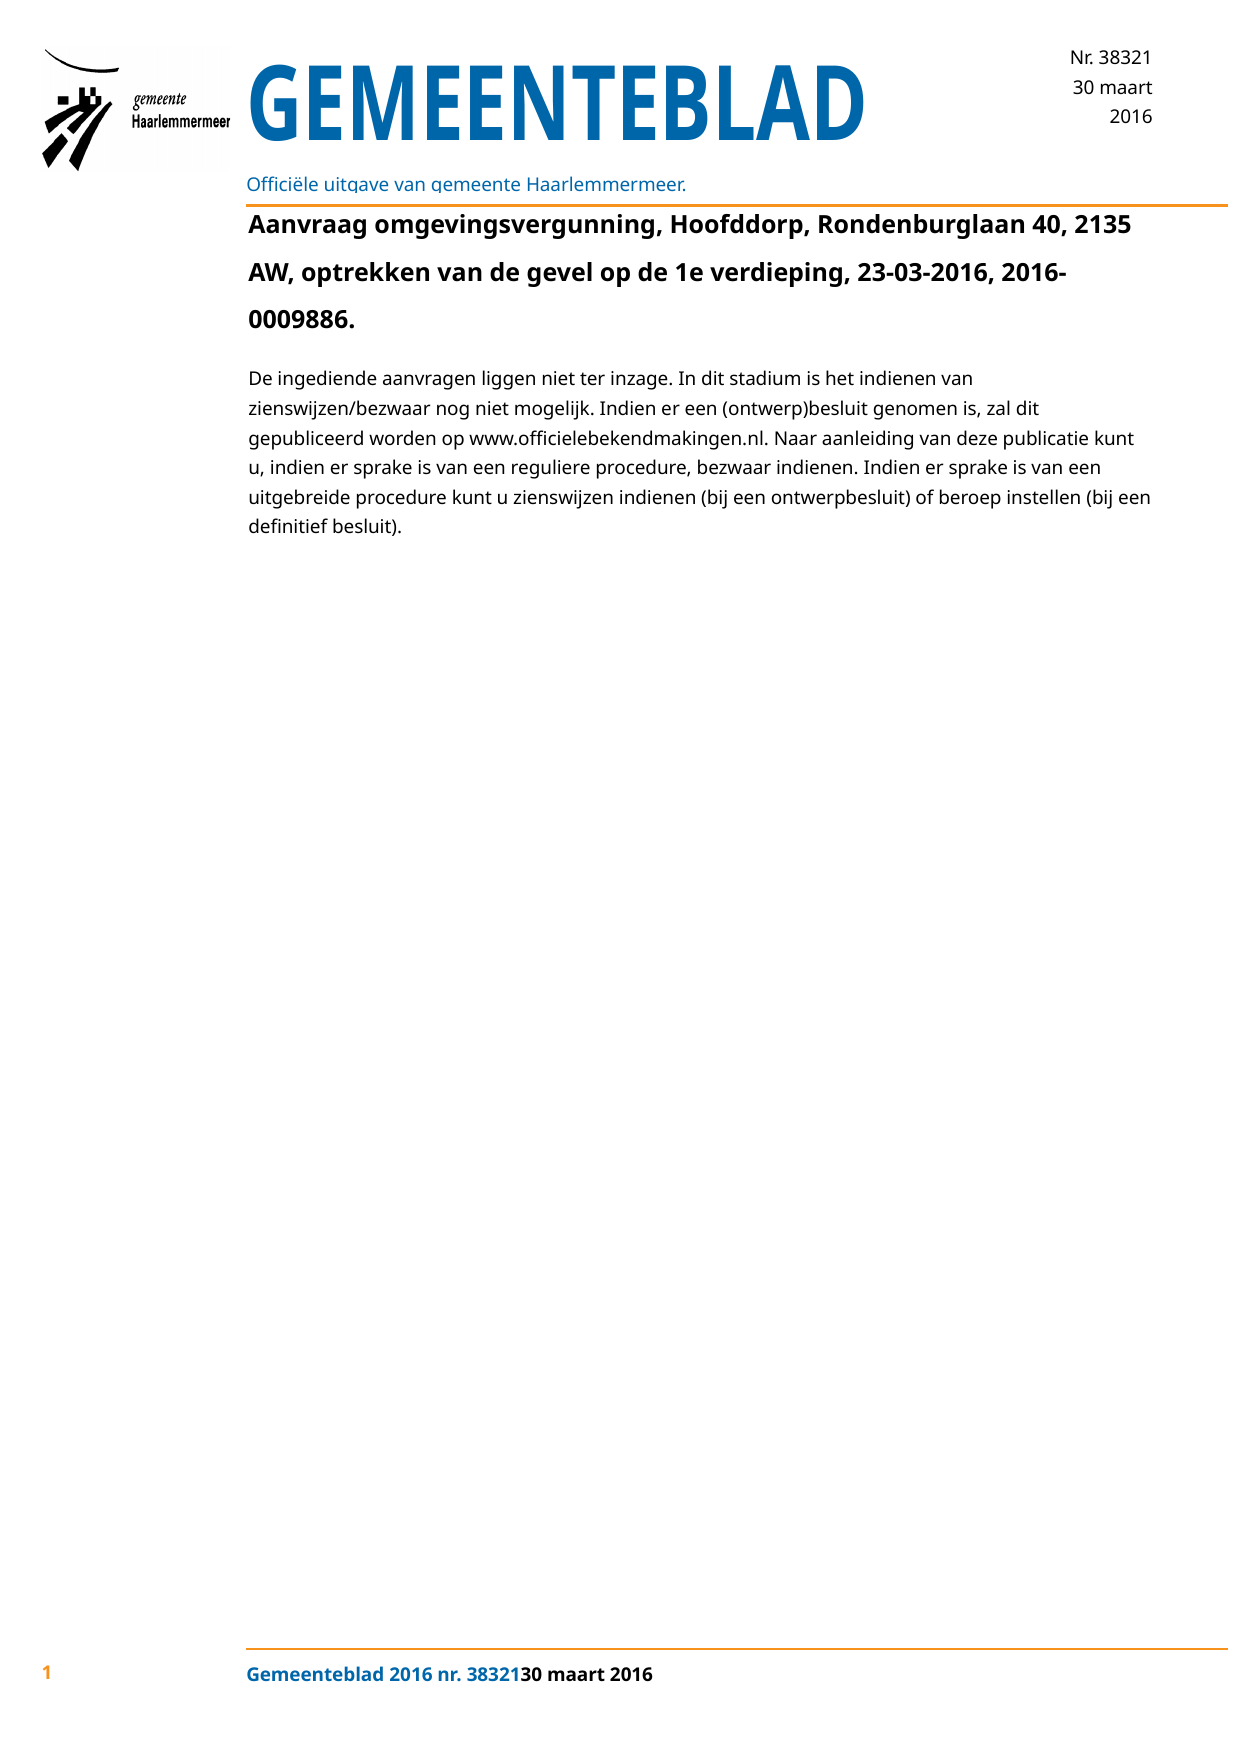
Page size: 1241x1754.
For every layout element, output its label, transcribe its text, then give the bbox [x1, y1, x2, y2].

text De ingediende aanvragen liggen niet ter inzage. In dit stadium is het indienen van zienswijzen/bezwaar nog niet mogelijk. Indien er een (ontwerp)besluit genomen is, zal dit gepubliceerd worden op www.officielebekendmakingen.nl. Naar aanleiding van deze publicatie kunt u, indien er sprake is van een reguliere procedure, bezwaar indienen. Indien er sprake is van een uitgebreide procedure kunt u zienswijzen indienen (bij een ontwerpbesluit) of beroep instellen (bij een definitief besluit). [248, 366, 1152, 539]
picture [41, 47, 231, 172]
text Aanvraag omgevingsvergunning, Hoofddorp, Rondenburglaan 40, 2135 AW, optrekken van de gevel op de 1e verdieping, 23-03-2016, 2016-0009886. [248, 207, 1152, 336]
